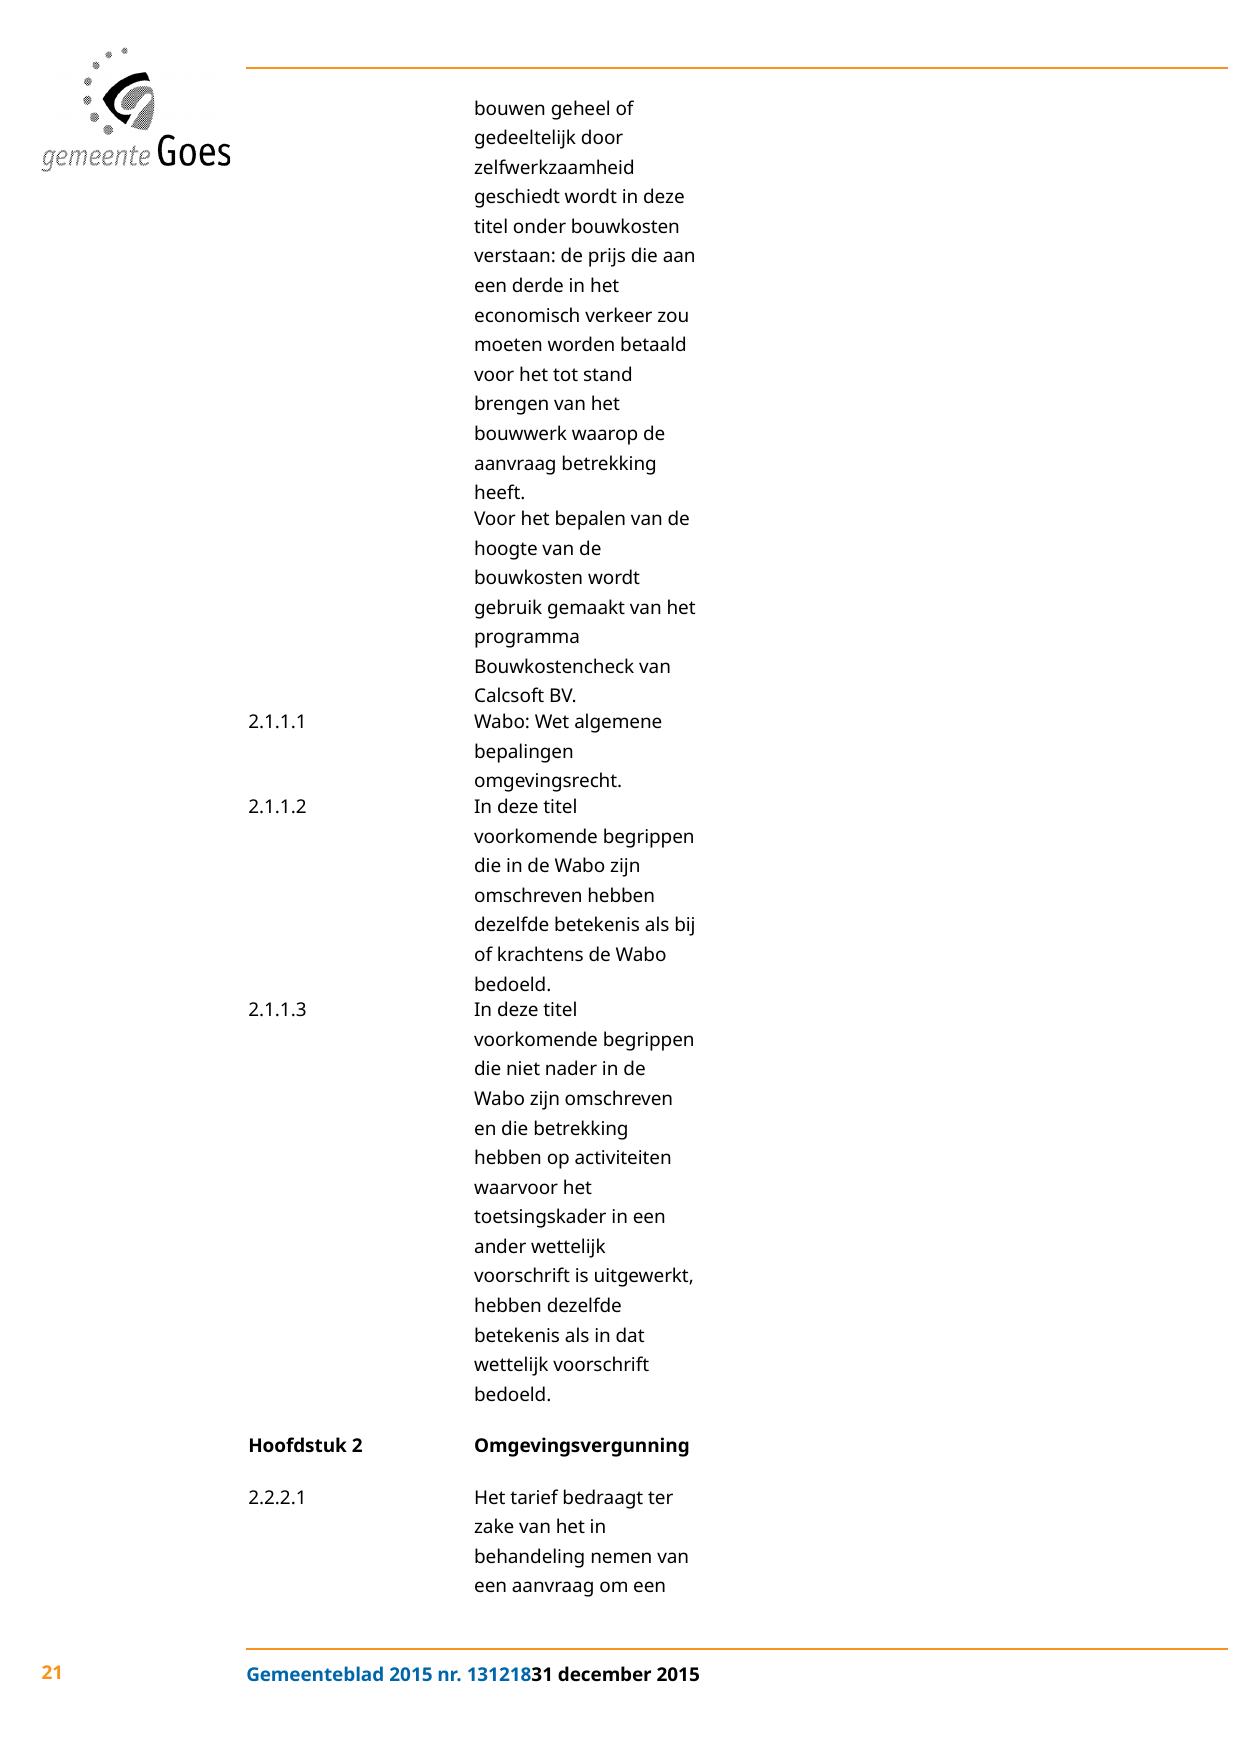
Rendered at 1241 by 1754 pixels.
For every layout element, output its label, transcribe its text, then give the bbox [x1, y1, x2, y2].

table_cell [926, 1458, 1152, 1484]
table_cell Het tarief bedraagt ter zake van het in behandeling nemen van een aanvraag om een [474, 1484, 700, 1598]
table_cell Voor het bepalen van de hoogte van de bouwkosten wordt gebruik gemaakt van het programma Bouwkostencheck van Calcsoft BV. [474, 505, 700, 708]
picture [41, 47, 231, 172]
table_cell [700, 1433, 926, 1458]
table_cell [700, 996, 926, 1407]
table_cell [700, 1458, 926, 1484]
table_cell In deze titel voorkomende begrippen die niet nader in de Wabo zijn omschreven en die betrekking hebben op activiteiten waarvoor het toetsingskader in een ander wettelijk voorschrift is uitgewerkt, hebben dezelfde betekenis als in dat wettelijk voorschrift bedoeld. [474, 996, 700, 1407]
table_cell [926, 1407, 1152, 1432]
table_cell Omgevingsvergunning [474, 1433, 700, 1458]
table_cell Hoofdstuk 2 [248, 1433, 474, 1458]
table_cell [926, 708, 1152, 793]
table_cell [248, 1458, 474, 1484]
table_cell 2.1.1.1 [248, 708, 474, 793]
table_cell [926, 1433, 1152, 1458]
table_cell [700, 95, 926, 505]
table_cell [700, 1407, 926, 1432]
table_cell [926, 996, 1152, 1407]
table_cell bouwen geheel of gedeeltelijk door zelfwerkzaamheid geschiedt wordt in deze titel onder bouwkosten verstaan: de prijs die aan een derde in het economisch verkeer zou moeten worden betaald voor het tot stand brengen van het bouwwerk waarop de aanvraag betrekking heeft. [474, 95, 700, 505]
table_cell [248, 505, 474, 708]
table_cell [700, 1484, 926, 1598]
table_cell [926, 95, 1152, 505]
table_cell [926, 505, 1152, 708]
table_cell [248, 95, 474, 505]
table_cell 2.1.1.2 [248, 793, 474, 996]
table_cell 2.1.1.3 [248, 996, 474, 1407]
table_cell In deze titel voorkomende begrippen die in de Wabo zijn omschreven hebben dezelfde betekenis als bij of krachtens de Wabo bedoeld. [474, 793, 700, 996]
table_cell Wabo: Wet algemene bepalingen omgevingsrecht. [474, 708, 700, 793]
table_cell [248, 1407, 474, 1432]
table_cell [926, 793, 1152, 996]
table_cell [700, 708, 926, 793]
table_cell [474, 1407, 700, 1432]
table_cell [474, 1458, 700, 1484]
table_cell 2.2.2.1 [248, 1484, 474, 1598]
table_cell [700, 793, 926, 996]
table_cell [700, 505, 926, 708]
table_cell [926, 1484, 1152, 1598]
